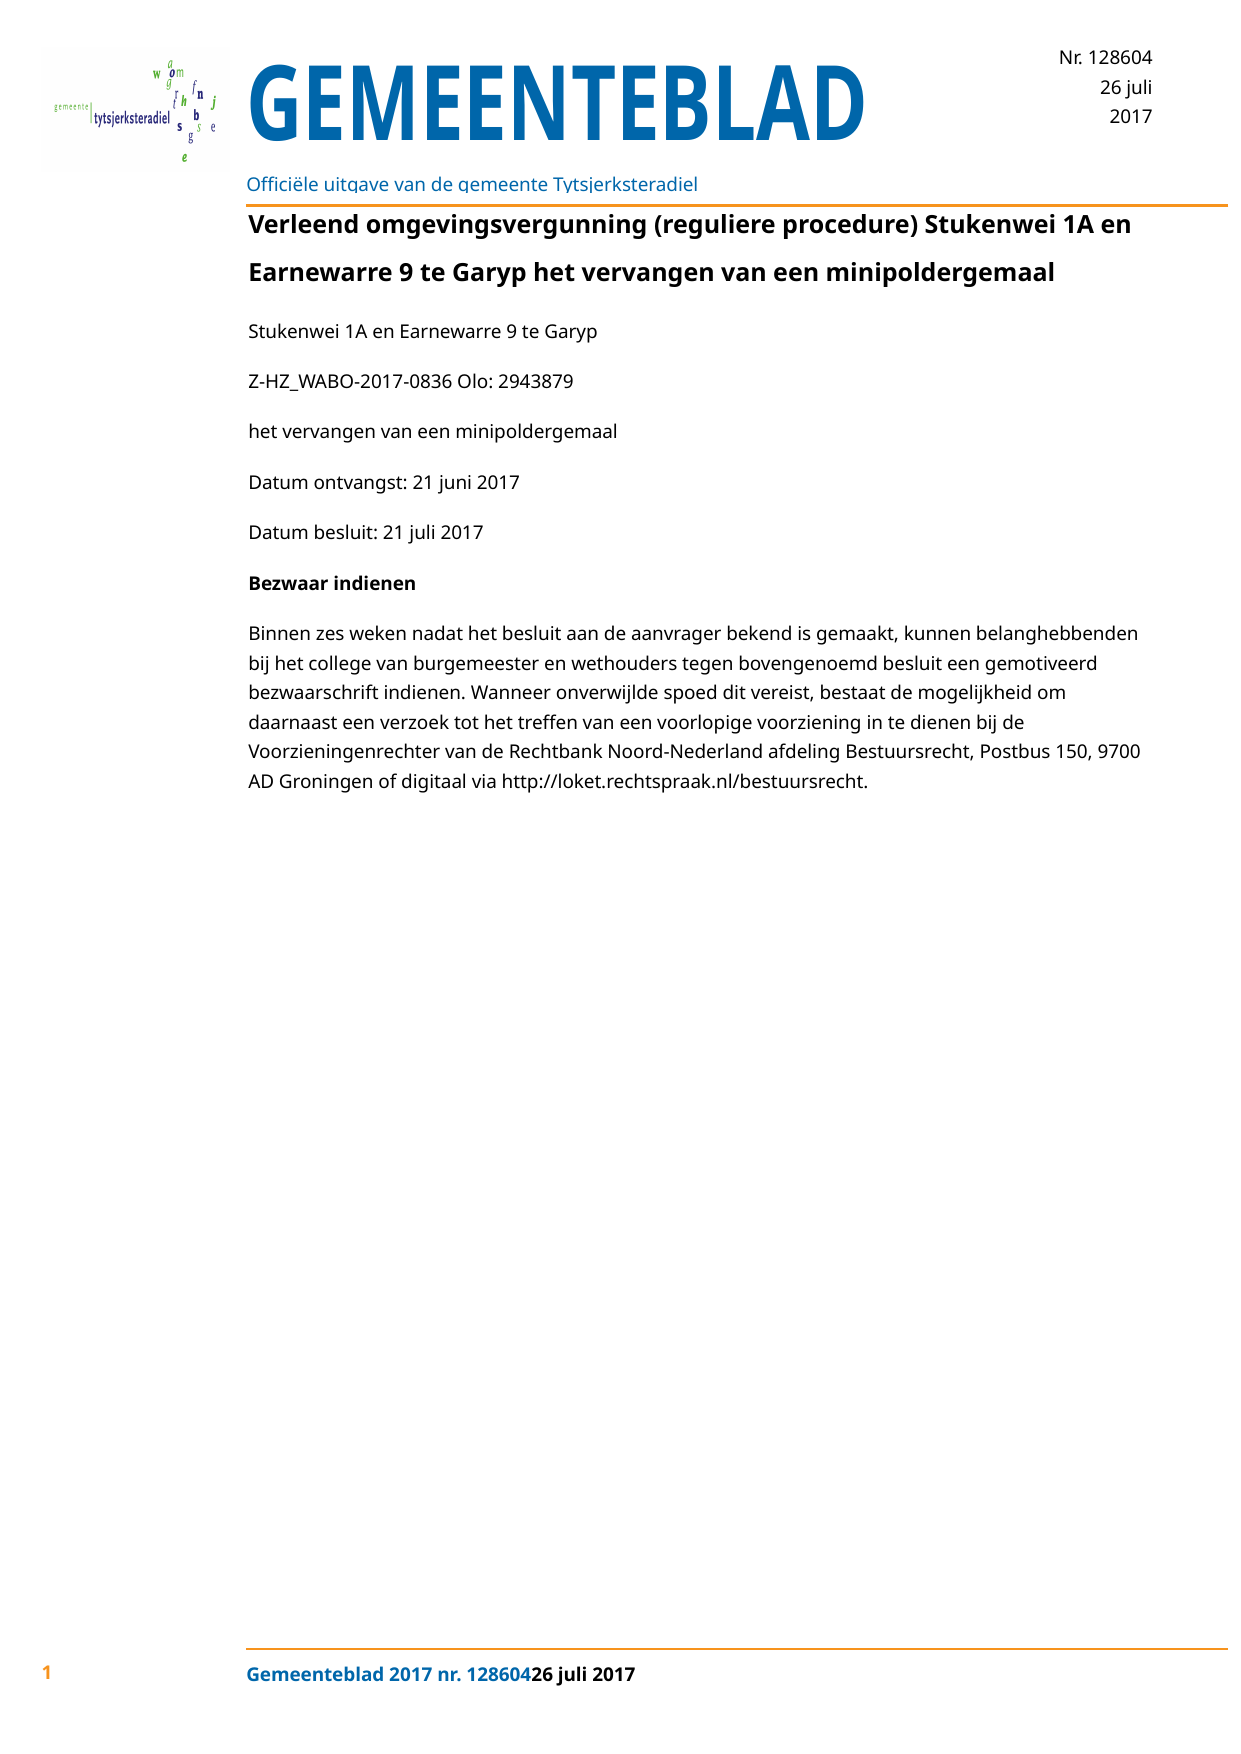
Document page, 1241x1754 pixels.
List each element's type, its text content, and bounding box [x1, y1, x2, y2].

text Stukenwei 1A en Earnewarre 9 te Garyp [248, 318, 1152, 344]
text Datum ontvangst: 21 juni 2017 [248, 469, 1152, 495]
text het vervangen van een minipoldergemaal [248, 419, 1152, 444]
text Verleend omgevingsvergunning (reguliere procedure) Stukenwei 1A en Earnewarre 9 te Garyp het vervangen van een minipoldergemaal [248, 207, 1152, 288]
text Bezwaar indienen [248, 570, 1152, 596]
picture [41, 47, 231, 172]
text Datum besluit: 21 juli 2017 [248, 519, 1152, 545]
text Z-HZ_WABO-2017-0836 Olo: 2943879 [248, 368, 1152, 394]
text Binnen zes weken nadat het besluit aan de aanvrager bekend is gemaakt, kunnen belanghebbenden bij het college van burgemeester en wethouders tegen bovengenoemd besluit een gemotiveerd bezwaarschrift indienen. Wanneer onverwijlde spoed dit vereist, bestaat de mogelijkheid om daarnaast een verzoek tot het treffen van een voorlopige voorziening in te dienen bij de Voorzieningenrechter van de Rechtbank Noord-Nederland afdeling Bestuursrecht, Postbus 150, 9700 AD Groningen of digitaal via http://loket.rechtspraak.nl/bestuursrecht. [248, 620, 1152, 794]
